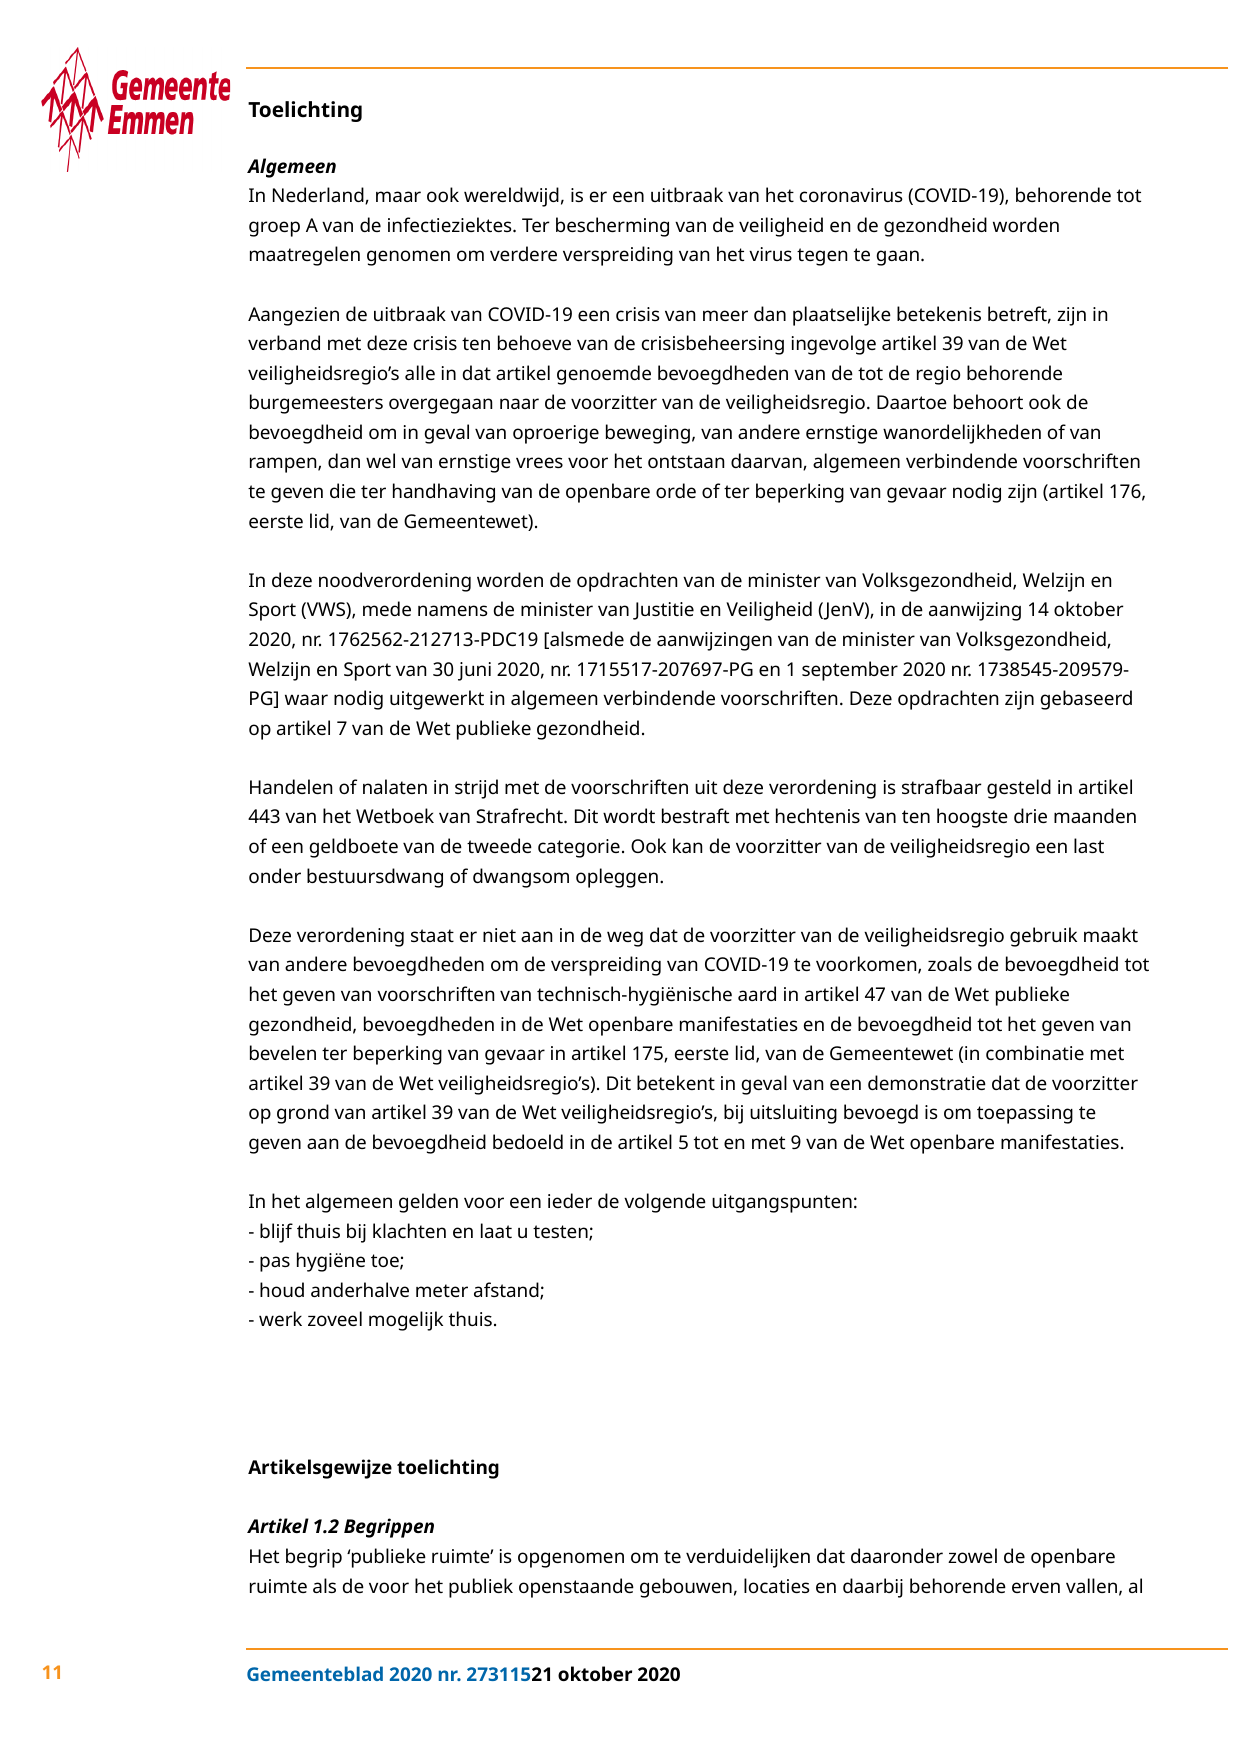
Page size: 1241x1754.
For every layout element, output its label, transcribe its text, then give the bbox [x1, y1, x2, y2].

text - blijf thuis bij klachten en laat u testen; [248, 1218, 1152, 1244]
text Aangezien de uitbraak van COVID-19 een crisis van meer dan plaatselijke betekenis betreft, zijn in verband met deze crisis ten behoeve van de crisisbeheersing ingevolge artikel 39 van de Wet veiligheidsregio’s alle in dat artikel genoemde bevoegdheden van de tot de regio behorende burgemeesters overgegaan naar de voorzitter van de veiligheidsregio. Daartoe behoort ook de bevoegdheid om in geval van oproerige beweging, van andere ernstige wanordelijkheden of van rampen, dan wel van ernstige vrees voor het ontstaan daarvan, algemeen verbindende voorschriften te geven die ter handhaving van de openbare orde of ter beperking van gevaar nodig zijn (artikel 176, eerste lid, van de Gemeentewet). [248, 301, 1152, 534]
text In deze noodverordening worden de opdrachten van de minister van Volksgezondheid, Welzijn en Sport (VWS), mede namens de minister van Justitie en Veiligheid (JenV), in de aanwijzing 14 oktober 2020, nr. 1762562-212713-PDC19 [alsmede de aanwijzingen van de minister van Volksgezondheid, Welzijn en Sport van 30 juni 2020, nr. 1715517-207697-PG en 1 september 2020 nr. 1738545-209579-PG] waar nodig uitgewerkt in algemeen verbindende voorschriften. Deze opdrachten zijn gebaseerd op artikel 7 van de Wet publieke gezondheid. [248, 567, 1152, 741]
text Toelichting [248, 95, 1152, 123]
text Artikel 1.2 Begrippen [248, 1514, 1152, 1539]
text Het begrip ‘publieke ruimte’ is opgenomen om te verduidelijken dat daaronder zowel de openbare ruimte als de voor het publiek openstaande gebouwen, locaties en daarbij behorende erven vallen, al [248, 1543, 1152, 1599]
text Artikelsgewijze toelichting [248, 1454, 1152, 1480]
text - werk zoveel mogelijk thuis. [248, 1307, 1152, 1332]
text - pas hygiëne toe; [248, 1247, 1152, 1273]
text Handelen of nalaten in strijd met de voorschriften uit deze verordening is strafbaar gesteld in artikel 443 van het Wetboek van Strafrecht. Dit wordt bestraft met hechtenis van ten hoogste drie maanden of een geldboete van de tweede categorie. Ook kan de voorzitter van de veiligheidsregio een last onder bestuursdwang of dwangsom opleggen. [248, 774, 1152, 889]
text Algemeen [248, 153, 1152, 179]
text In het algemeen gelden voor een ieder de volgende uitgangspunten: [248, 1188, 1152, 1214]
text - houd anderhalve meter afstand; [248, 1277, 1152, 1303]
picture [41, 47, 231, 172]
text Deze verordening staat er niet aan in de weg dat de voorzitter van de veiligheidsregio gebruik maakt van andere bevoegdheden om de verspreiding van COVID-19 te voorkomen, zoals de bevoegdheid tot het geven van voorschriften van technisch-hygiënische aard in artikel 47 van de Wet publieke gezondheid, bevoegdheden in de Wet openbare manifestaties en de bevoegdheid tot het geven van bevelen ter beperking van gevaar in artikel 175, eerste lid, van de Gemeentewet (in combinatie met artikel 39 van de Wet veiligheidsregio’s). Dit betekent in geval van een demonstratie dat de voorzitter op grond van artikel 39 van de Wet veiligheidsregio’s, bij uitsluiting bevoegd is om toepassing te geven aan de bevoegdheid bedoeld in de artikel 5 tot en met 9 van de Wet openbare manifestaties. [248, 922, 1152, 1155]
text In Nederland, maar ook wereldwijd, is er een uitbraak van het coronavirus (COVID-19), behorende tot groep A van de infectieziektes. Ter bescherming van de veiligheid en de gezondheid worden maatregelen genomen om verdere verspreiding van het virus tegen te gaan. [248, 182, 1152, 267]
